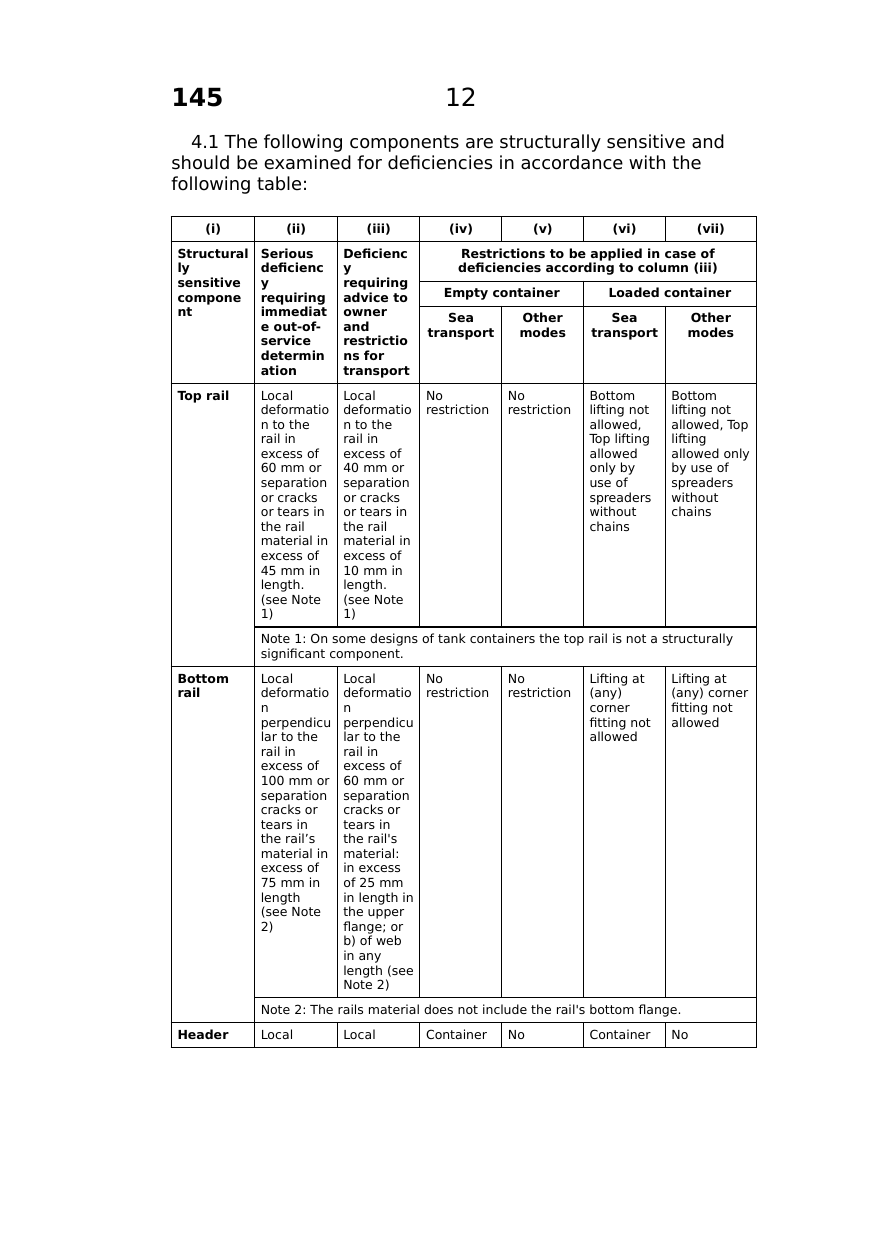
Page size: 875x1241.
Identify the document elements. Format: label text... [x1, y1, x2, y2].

table_header (iv) [420, 217, 501, 241]
table_cell Top rail [172, 384, 254, 666]
table_cell Bottom rail [172, 667, 254, 1022]
table_cell No restriction [420, 667, 501, 997]
table_cell Note 2: The rails material does not include the rail's bottom flange. [255, 998, 756, 1022]
table_header (iii) [338, 217, 419, 241]
table_header (vii) [666, 217, 756, 241]
table_cell Deficiency requiring advice to owner and restrictions for transport [338, 242, 419, 383]
table_header (vi) [584, 217, 665, 241]
table_cell Sea transport [584, 307, 665, 383]
table_cell Local deformation to the rail in excess of 60 mm or separation or cracks or tears in the rail material in excess of 45 mm in length. (see Note 1) [255, 384, 337, 626]
table_cell Loaded container [584, 282, 756, 306]
table_cell Container [584, 1023, 665, 1047]
table_cell Lifting at (any) corner fitting not allowed [666, 667, 756, 997]
table_header (i) [172, 217, 254, 241]
table_cell No restriction [502, 667, 583, 997]
table_cell Note 1: On some designs of tank containers the top rail is not a structurally significant component. [255, 628, 756, 666]
table_cell Serious deficiency requiring immediate out-of-service determination [255, 242, 337, 383]
table_cell No [666, 1023, 756, 1047]
table_cell Bottom lifting not allowed, Top lifting allowed only by use of spreaders without chains [666, 384, 756, 626]
table_cell Container [420, 1023, 501, 1047]
table_cell Local deformation perpendicular to the rail in excess of 100 mm or separation cracks or tears in the rail’s material in excess of 75 mm in length (see Note 2) [255, 667, 337, 997]
table_header (v) [502, 217, 583, 241]
table_cell Local [338, 1023, 419, 1047]
table_cell Lifting at (any) corner fitting not allowed [584, 667, 665, 997]
table_cell Restrictions to be applied in case of deficiencies according to column (iii) [420, 242, 756, 281]
table_cell No [502, 1023, 583, 1047]
table_cell Structurally sensitive component [172, 242, 254, 383]
table_cell Sea transport [420, 307, 501, 383]
table_header (ii) [255, 217, 337, 241]
text 4.1 The following components are structurally sensitive and should be examined for deficiencies in accordance with the following table: [171, 132, 756, 194]
table_cell Other modes [502, 307, 583, 383]
table_cell No restriction [502, 384, 583, 626]
table_cell Other modes [666, 307, 756, 383]
table_cell Header [172, 1023, 254, 1047]
table_cell Local [255, 1023, 337, 1047]
table_cell No restriction [420, 384, 501, 626]
table_cell Empty container [420, 282, 583, 306]
table_cell Bottom lifting not allowed, Top lifting allowed only by use of spreaders without chains [584, 384, 665, 626]
table_cell Local deformation perpendicular to the rail in excess of 60 mm or separation cracks or tears in the rail's material: in excess of 25 mm in length in the upper flange; or b) of web in any length (see Note 2) [338, 667, 419, 997]
table_cell Local deformation to the rail in excess of 40 mm or separation or cracks or tears in the rail material in excess of 10 mm in length. (see Note 1) [338, 384, 419, 626]
